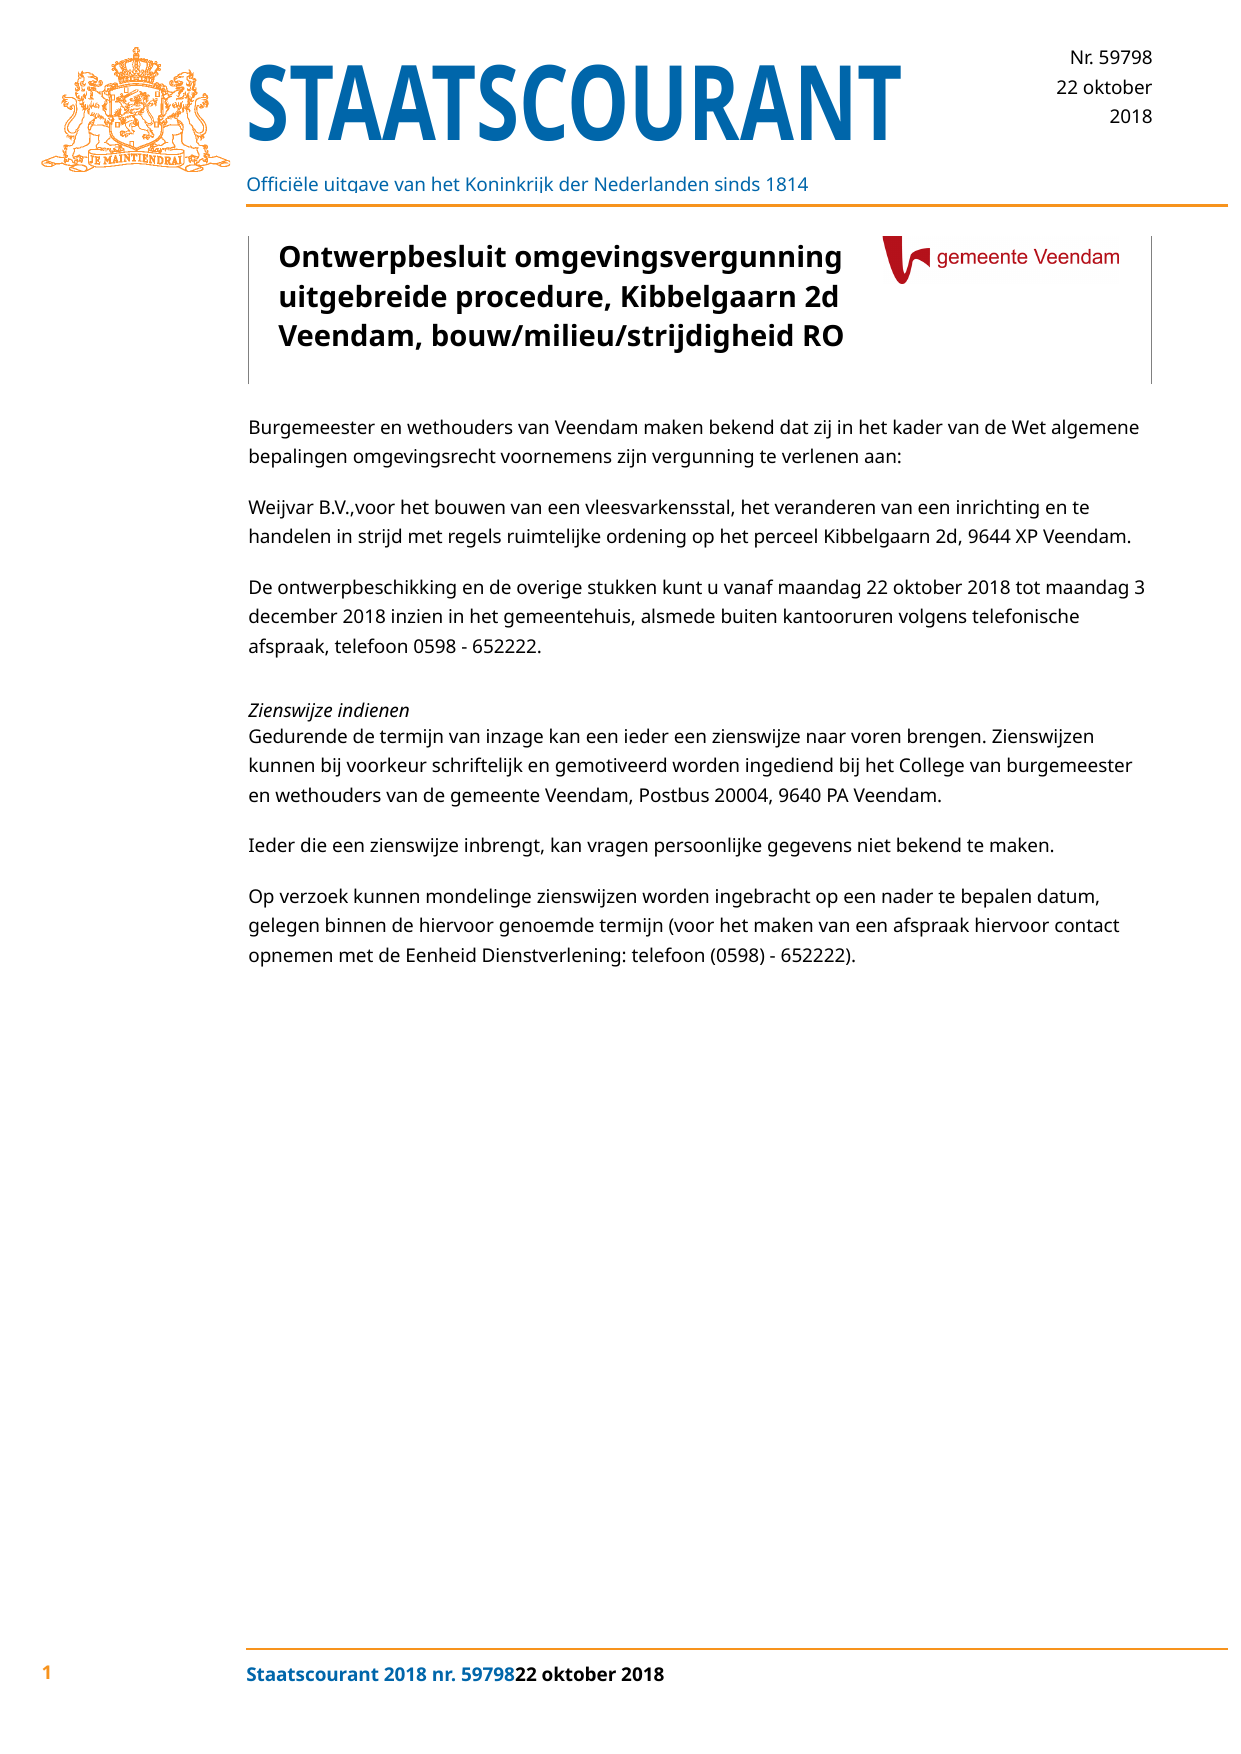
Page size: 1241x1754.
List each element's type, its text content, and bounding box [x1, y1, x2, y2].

picture [41, 47, 231, 172]
text Burgemeester en wethouders van Veendam maken bekend dat zij in het kader van de Wet algemene bepalingen omgevingsrecht voornemens zijn vergunning te verlenen aan: [248, 414, 1152, 469]
text Weijvar B.V.,voor het bouwen van een vleesvarkensstal, het veranderen van een inrichting en te handelen in strijd met regels ruimtelijke ordening op het perceel Kibbelgaarn 2d, 9644 XP Veendam. [248, 494, 1152, 549]
text Gedurende de termijn van inzage kan een ieder een zienswijze naar voren brengen. Zienswijzen kunnen bij voorkeur schriftelijk en gemotiveerd worden ingediend bij het College van burgemeester en wethouders van de gemeente Veendam, Postbus 20004, 9640 PA Veendam. [248, 723, 1152, 808]
table_header Ontwerpbesluit omgevingsvergunning uitgebreide procedure, Kibbelgaarn 2d Veendam, bouw/milieu/strijdigheid RO [249, 236, 850, 384]
picture [882, 236, 1119, 284]
text Op verzoek kunnen mondelinge zienswijzen worden ingebracht op een nader te bepalen datum, gelegen binnen de hiervoor genoemde termijn (voor het maken van een afspraak hiervoor contact opnemen met de Eenheid Dienstverlening: telefoon (0598) - 652222). [248, 883, 1152, 968]
text De ontwerpbeschikking en de overige stukken kunt u vanaf maandag 22 oktober 2018 tot maandag 3 december 2018 inzien in het gemeentehuis, alsmede buiten kantooruren volgens telefonische afspraak, telefoon 0598 - 652222. [248, 574, 1152, 659]
text Zienswijze indienen [248, 697, 1152, 723]
text Ieder die een zienswijze inbrengt, kan vragen persoonlijke gegevens niet bekend te maken. [248, 832, 1152, 858]
table_header [850, 236, 1151, 384]
